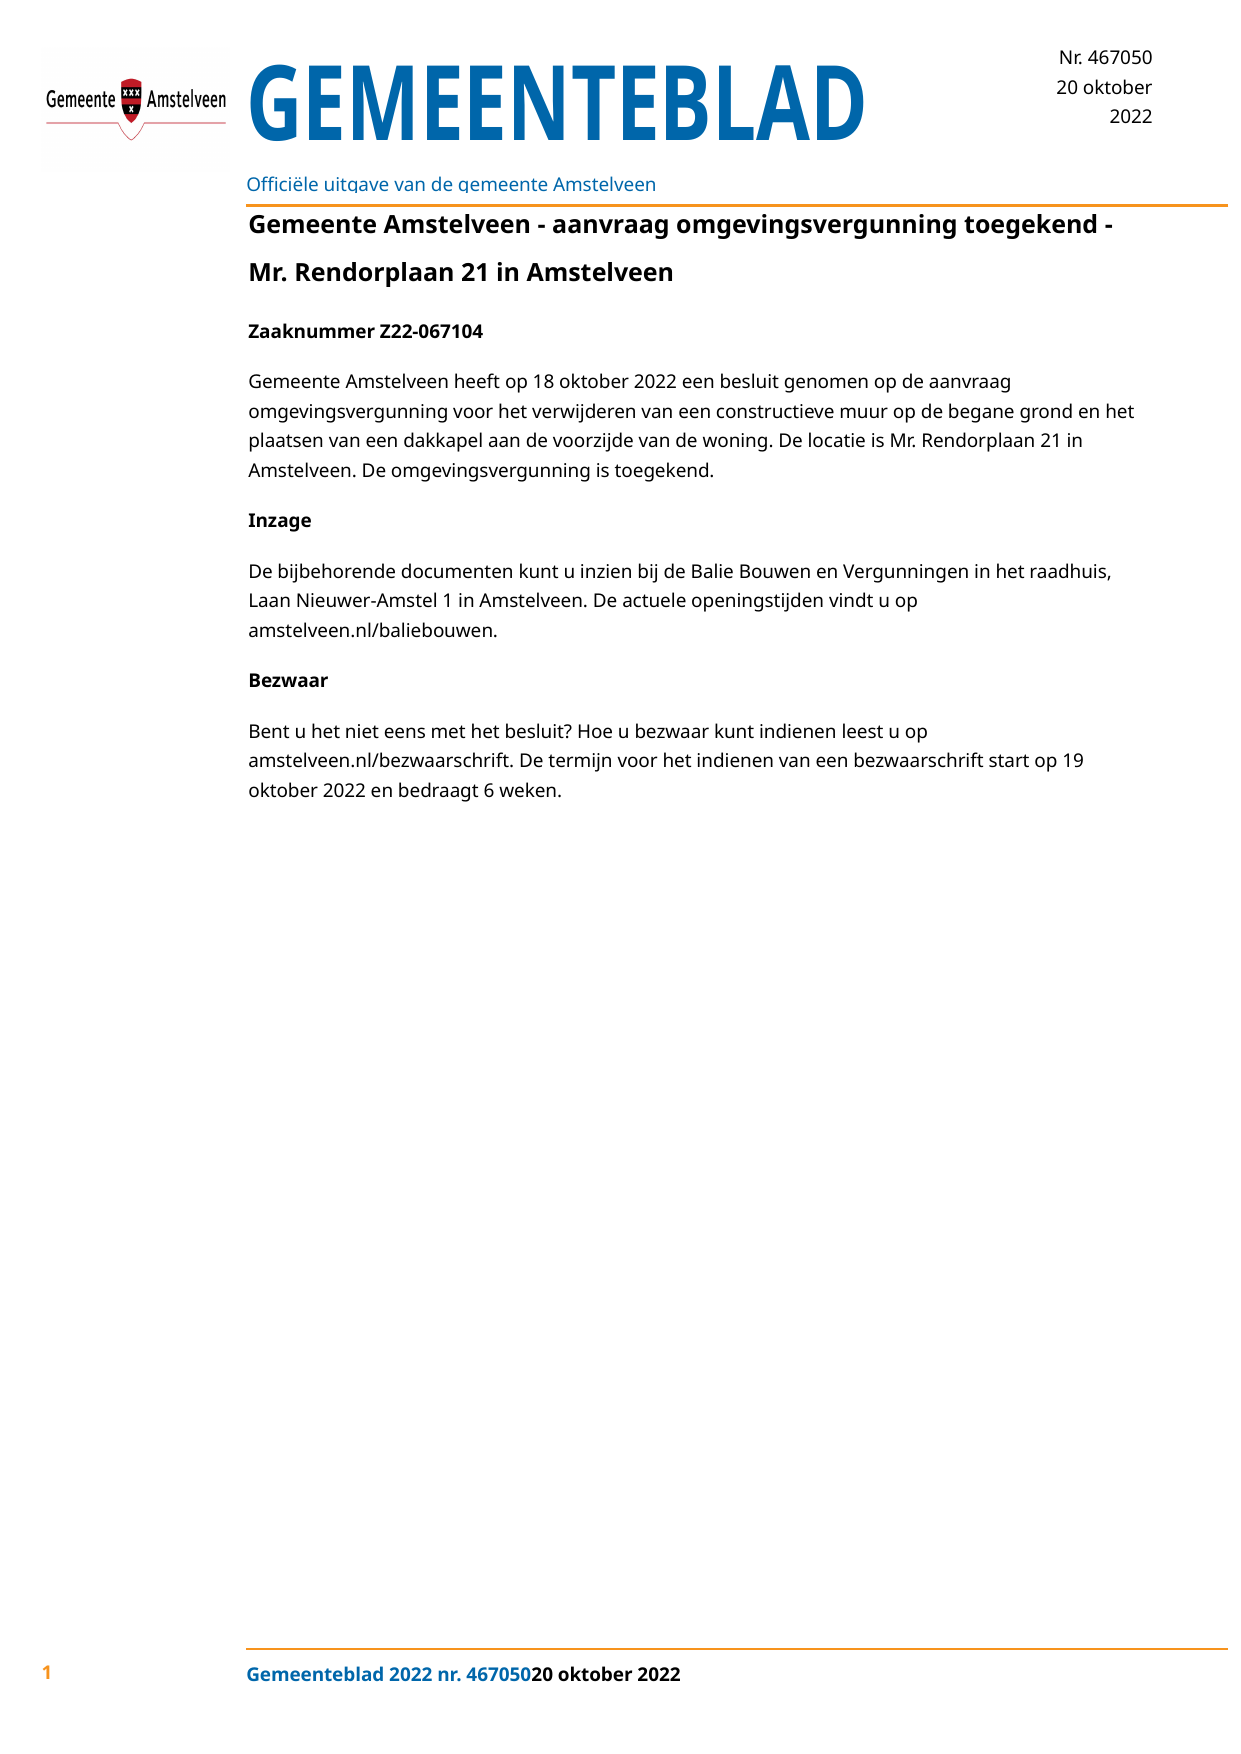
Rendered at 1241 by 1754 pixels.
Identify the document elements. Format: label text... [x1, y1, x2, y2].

text De bijbehorende documenten kunt u inzien bij de Balie Bouwen en Vergunningen in het raadhuis, Laan Nieuwer-Amstel 1 in Amstelveen. De actuele openingstijden vindt u op amstelveen.nl/baliebouwen. [248, 558, 1152, 643]
text Zaaknummer Z22-067104 [248, 318, 1152, 344]
text Inzage [248, 507, 1152, 533]
text Bezwaar [248, 667, 1152, 693]
text Bent u het niet eens met het besluit? Hoe u bezwaar kunt indienen leest u op amstelveen.nl/bezwaarschrift. De termijn voor het indienen van een bezwaarschrift start op 19 oktober 2022 en bedraagt 6 weken. [248, 718, 1152, 803]
picture [41, 47, 231, 172]
text Gemeente Amstelveen - aanvraag omgevingsvergunning toegekend - Mr. Rendorplaan 21 in Amstelveen [248, 207, 1152, 288]
text Gemeente Amstelveen heeft op 18 oktober 2022 een besluit genomen op de aanvraag omgevingsvergunning voor het verwijderen van een constructieve muur op de begane grond en het plaatsen van een dakkapel aan de voorzijde van de woning. De locatie is Mr. Rendorplaan 21 in Amstelveen. De omgevingsvergunning is toegekend. [248, 368, 1152, 483]
